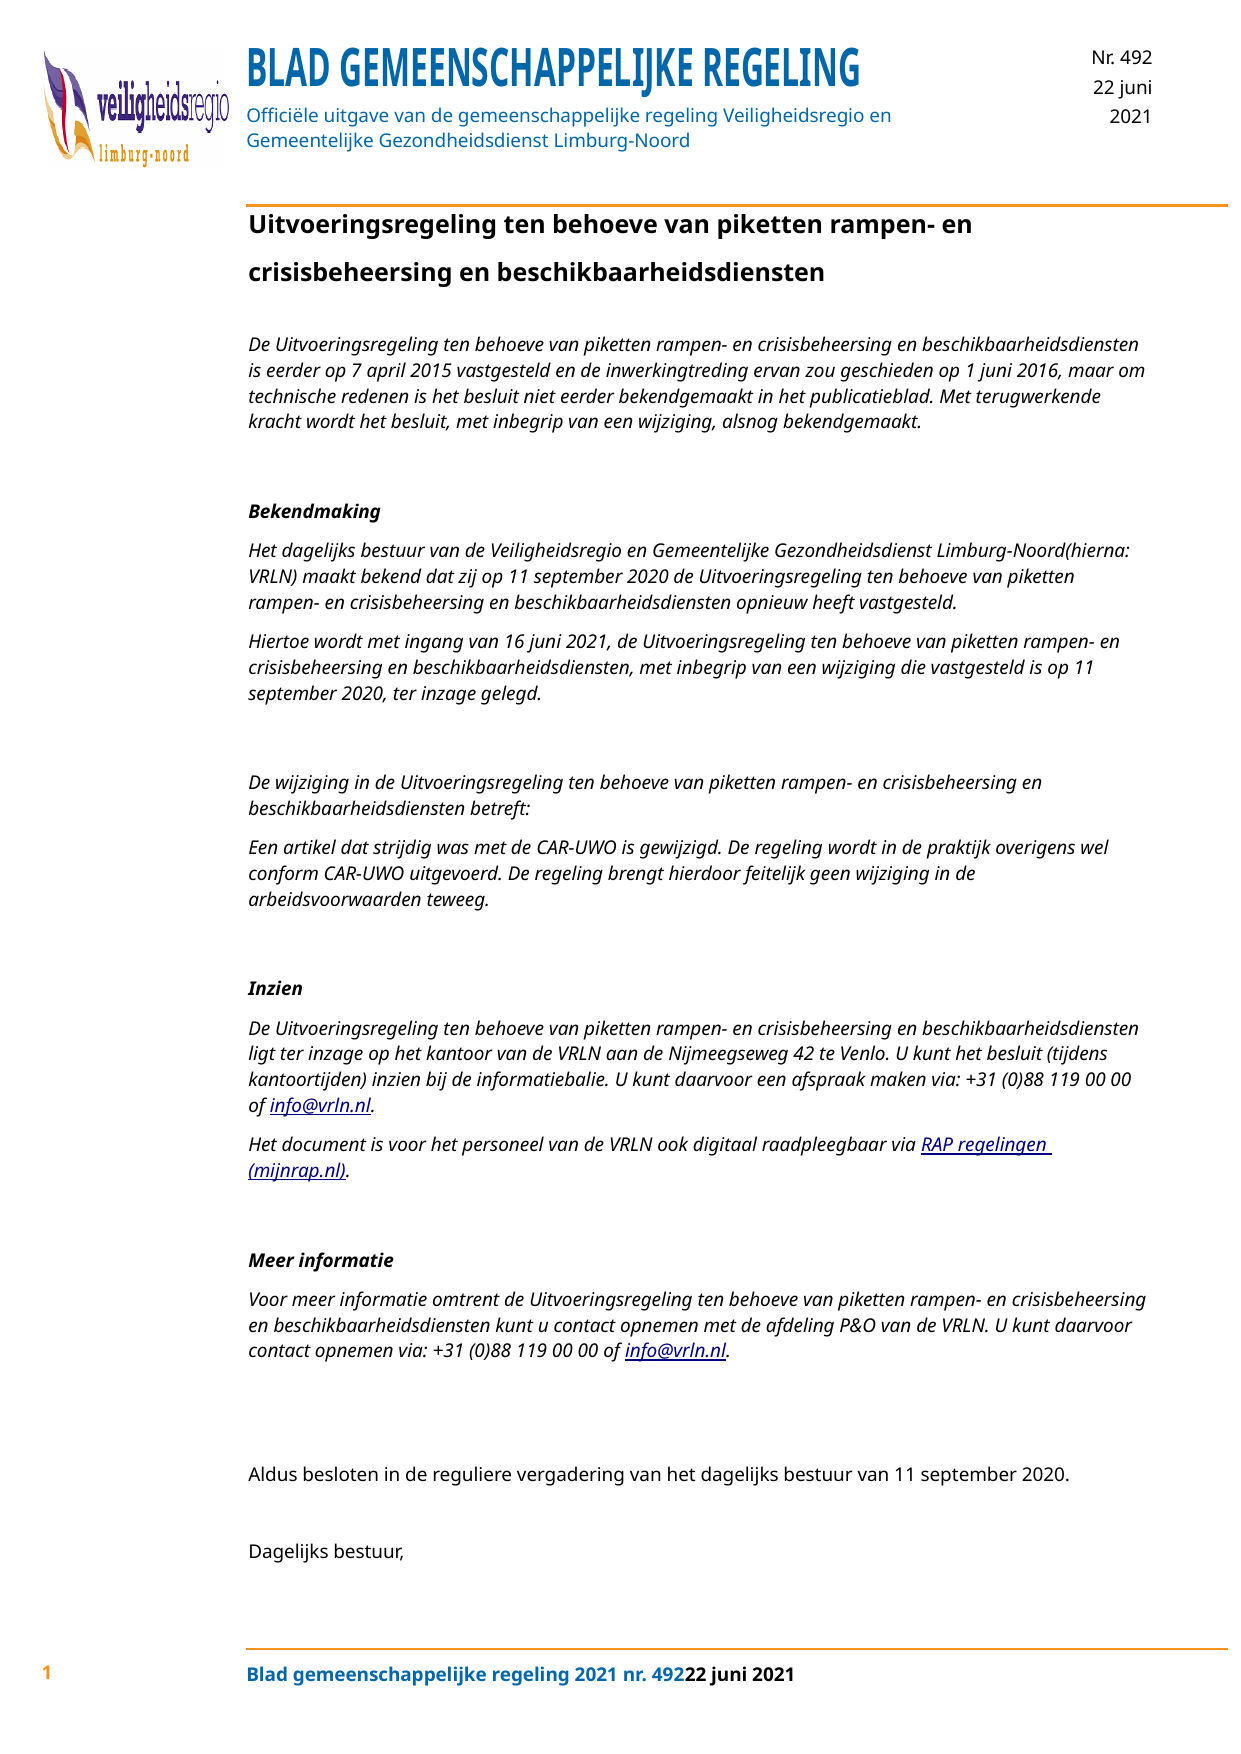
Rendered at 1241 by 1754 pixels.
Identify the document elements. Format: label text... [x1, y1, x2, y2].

text Het dagelijks bestuur van de Veiligheidsregio en Gemeentelijke Gezondheidsdienst Limburg-Noord(hierna: VRLN) maakt bekend dat zij op 11 september 2020 de Uitvoeringsregeling ten behoeve van piketten rampen- en crisisbeheersing en beschikbaarheidsdiensten opnieuw heeft vastgesteld. [248, 538, 1152, 615]
text Hiertoe wordt met ingang van 16 juni 2021, de Uitvoeringsregeling ten behoeve van piketten rampen- en crisisbeheersing en beschikbaarheidsdiensten, met inbegrip van een wijziging die vastgesteld is op 11 september 2020, ter inzage gelegd. [248, 628, 1152, 706]
picture [41, 47, 231, 172]
text Inzien [248, 976, 1152, 1001]
text Voor meer informatie omtrent de Uitvoeringsregeling ten behoeve van piketten rampen- en crisisbeheersing en beschikbaarheidsdiensten kunt u contact opnemen met de afdeling P&O van de VRLN. U kunt daarvoor contact opnemen via: +31 (0)88 119 00 00 of info@vrln.nl. [248, 1286, 1152, 1363]
text De wijziging in de Uitvoeringsregeling ten behoeve van piketten rampen- en crisisbeheersing en beschikbaarheidsdiensten betreft: [248, 769, 1152, 821]
text Meer informatie [248, 1247, 1152, 1272]
text De Uitvoeringsregeling ten behoeve van piketten rampen- en crisisbeheersing en beschikbaarheidsdiensten ligt ter inzage op het kantoor van de VRLN aan de Nijmeegseweg 42 te Venlo. U kunt het besluit (tijdens kantoortijden) inzien bij de informatiebalie. U kunt daarvoor een afspraak maken via: +31 (0)88 119 00 00 of info@vrln.nl. [248, 1015, 1152, 1118]
text Een artikel dat strijdig was met de CAR-UWO is gewijzigd. De regeling wordt in de praktijk overigens wel conform CAR-UWO uitgevoerd. De regeling brengt hierdoor feitelijk geen wijziging in de arbeidsvoorwaarden teweeg. [248, 834, 1152, 912]
text Uitvoeringsregeling ten behoeve van piketten rampen- en crisisbeheersing en beschikbaarheidsdiensten [248, 207, 1152, 288]
text Het document is voor het personeel van de VRLN ook digitaal raadpleegbaar via RAP regelingen (mijnrap.nl). [248, 1131, 1152, 1183]
text Aldus besloten in de reguliere vergadering van het dagelijks bestuur van 11 september 2020. [248, 1461, 1152, 1487]
text Dagelijks bestuur, [248, 1539, 1152, 1564]
text De Uitvoeringsregeling ten behoeve van piketten rampen- en crisisbeheersing en beschikbaarheidsdiensten is eerder op 7 april 2015 vastgesteld en de inwerkingtreding ervan zou geschieden op 1 juni 2016, maar om technische redenen is het besluit niet eerder bekendgemaakt in het publicatieblad. Met terugwerkende kracht wordt het besluit, met inbegrip van een wijziging, alsnog bekendgemaakt. [248, 331, 1152, 434]
text Bekendmaking [248, 498, 1152, 524]
